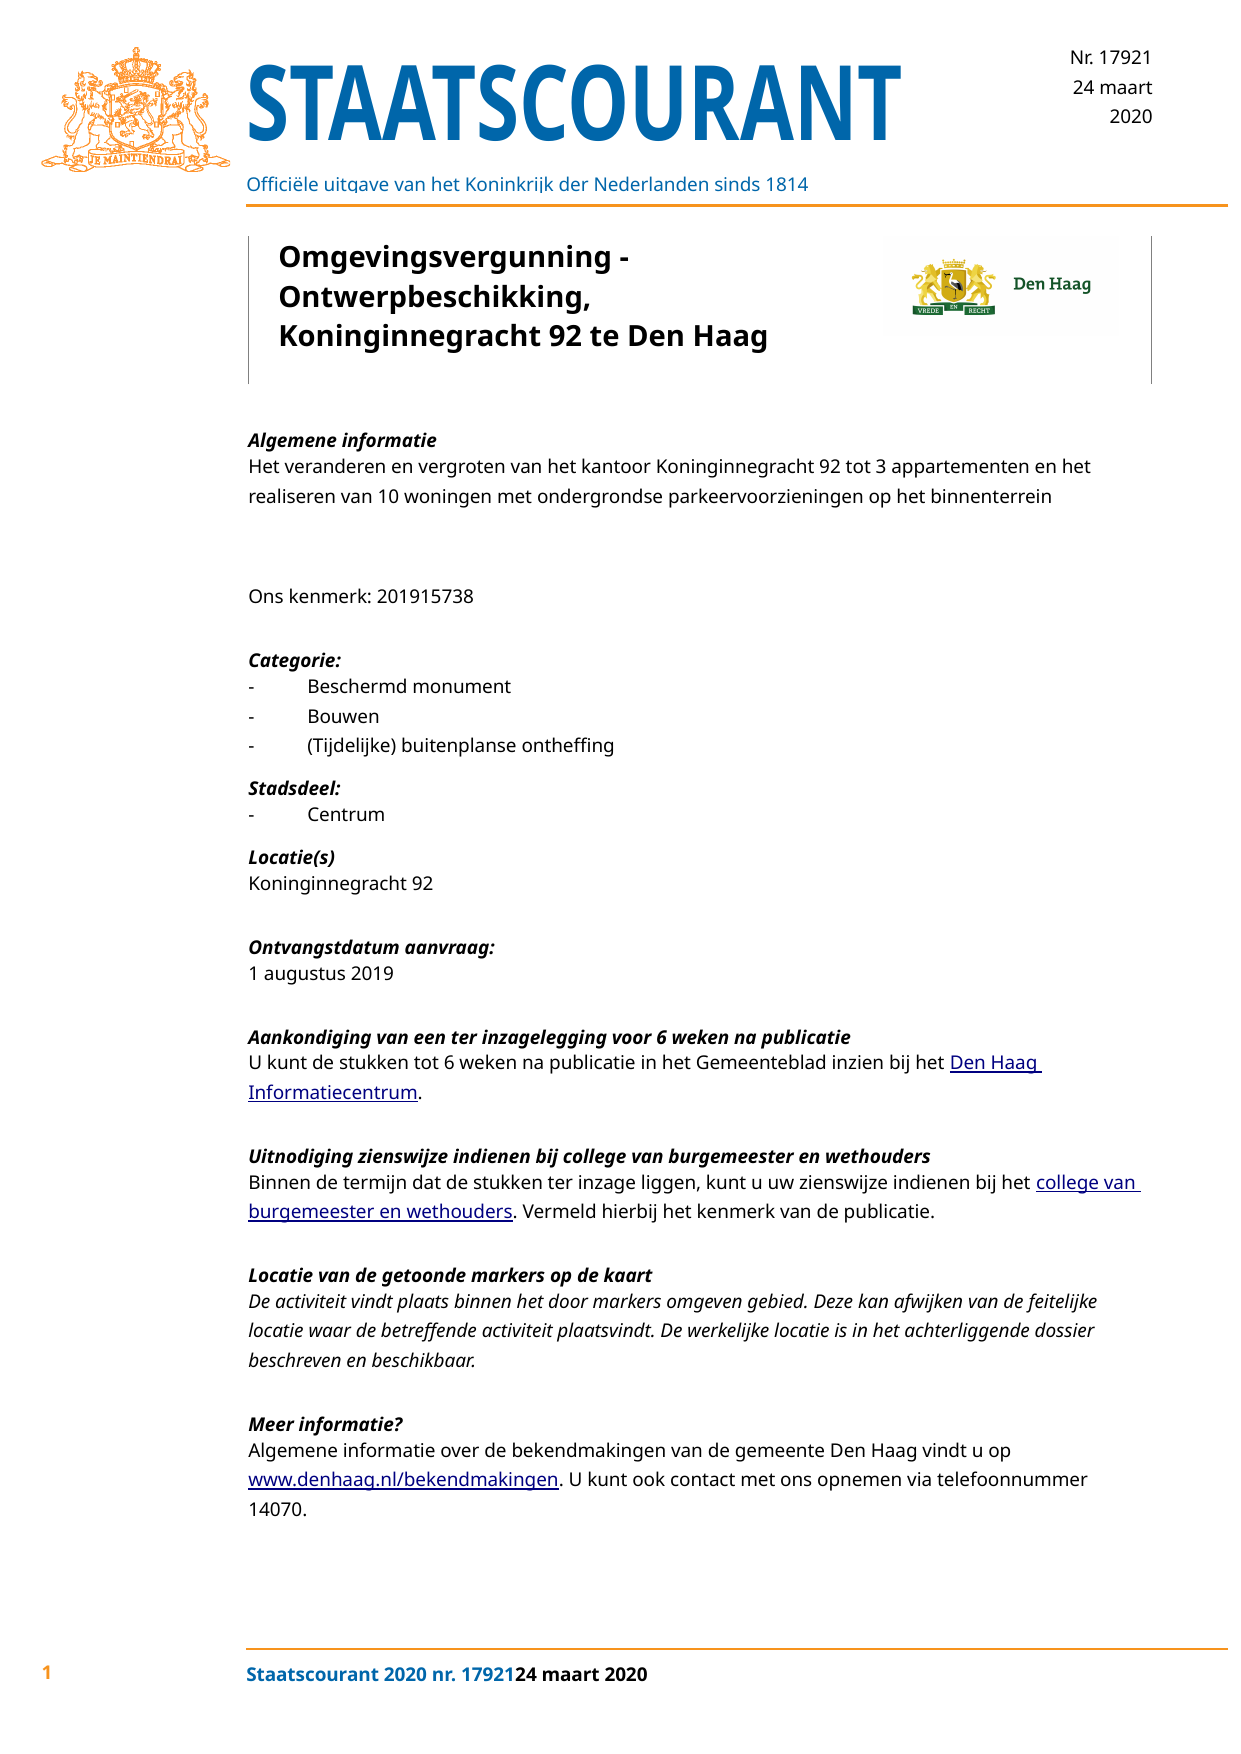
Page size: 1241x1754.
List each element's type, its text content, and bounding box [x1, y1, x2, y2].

text U kunt de stukken tot 6 weken na publicatie in het Gemeenteblad inzien bij het Den Haag Informatiecentrum. [248, 1049, 1152, 1105]
text De activiteit vindt plaats binnen het door markers omgeven gebied. Deze kan afwijken van de feitelijke locatie waar de betreffende activiteit plaatsvindt. De werkelijke locatie is in het achterliggende dossier beschreven en beschikbaar. [248, 1288, 1152, 1373]
picture [882, 236, 1119, 336]
list (Tijdelijke) buitenplanse ontheffing [248, 732, 1152, 758]
text Algemene informatie [248, 427, 1152, 453]
text Uitnodiging zienswijze indienen bij college van burgemeester en wethouders [248, 1143, 1152, 1169]
text Ons kenmerk: 201915738 [248, 584, 1152, 609]
text Categorie: [248, 648, 1152, 673]
text Ontvangstdatum aanvraag: [248, 934, 1152, 960]
list Bouwen [248, 703, 1152, 729]
text Meer informatie? [248, 1411, 1152, 1437]
text Het veranderen en vergroten van het kantoor Koninginnegracht 92 tot 3 appartementen en het realiseren van 10 woningen met ondergrondse parkeervoorzieningen op het binnenterrein [248, 453, 1152, 508]
text Algemene informatie over de bekendmakingen van de gemeente Den Haag vindt u op www.denhaag.nl/bekendmakingen. U kunt ook contact met ons opnemen via telefoonnummer 14070. [248, 1437, 1152, 1522]
table_header Omgevingsvergunning - Ontwerpbeschikking, Koninginnegracht 92 te Den Haag [249, 236, 850, 384]
text 1 augustus 2019 [248, 960, 1152, 986]
list Centrum [248, 801, 1152, 827]
table_header [850, 236, 1151, 384]
picture [41, 47, 231, 172]
text Aankondiging van een ter inzagelegging voor 6 weken na publicatie [248, 1024, 1152, 1049]
text Locatie van de getoonde markers op de kaart [248, 1262, 1152, 1288]
list Beschermd monument [248, 673, 1152, 699]
text Locatie(s) [248, 844, 1152, 870]
text Binnen de termijn dat de stukken ter inzage liggen, kunt u uw zienswijze indienen bij het college van burgemeester en wethouders. Vermeld hierbij het kenmerk van de publicatie. [248, 1169, 1152, 1224]
text Koninginnegracht 92 [248, 870, 1152, 896]
text Stadsdeel: [248, 776, 1152, 801]
